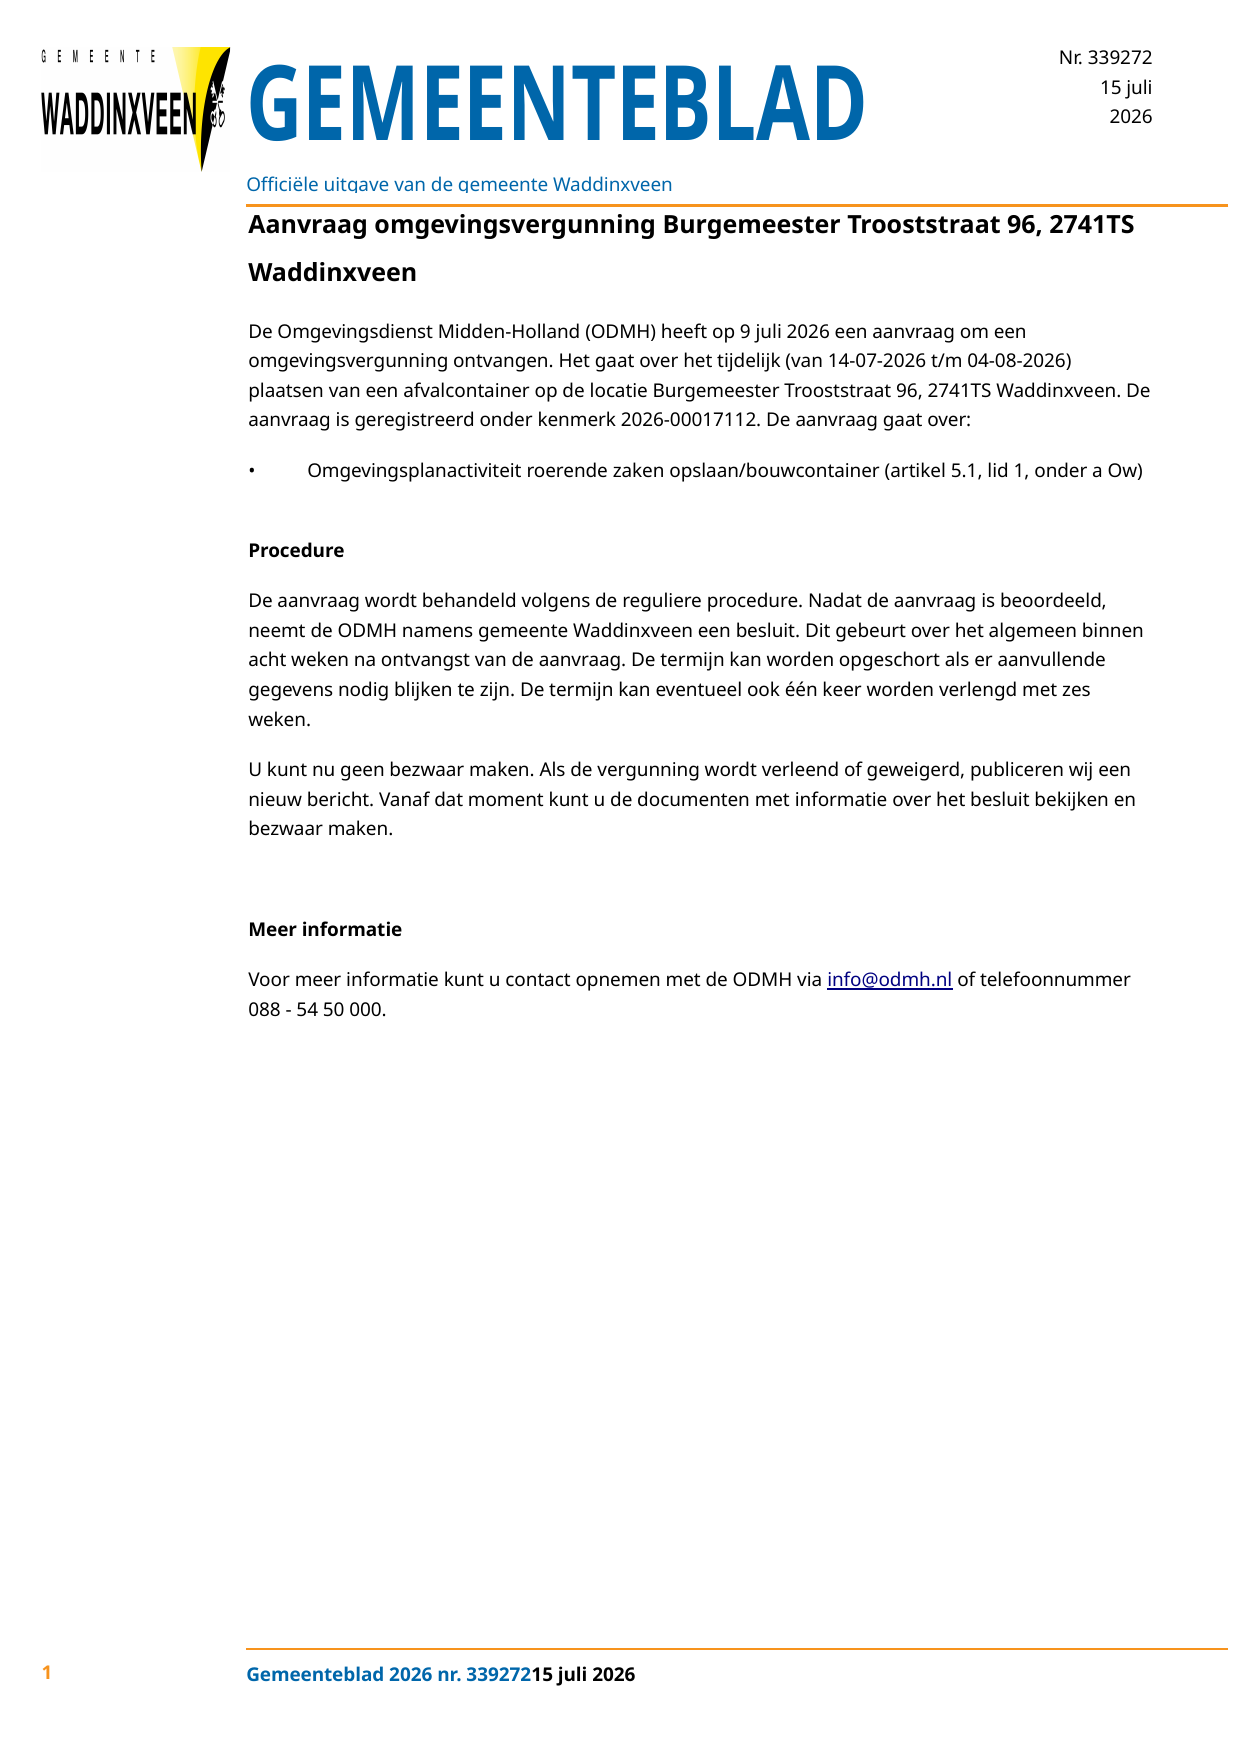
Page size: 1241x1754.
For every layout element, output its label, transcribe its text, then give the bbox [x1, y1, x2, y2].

list Omgevingsplanactiviteit roerende zaken opslaan/bouwcontainer (artikel 5.1, lid 1, onder a Ow) [248, 457, 1152, 483]
picture [41, 47, 231, 172]
text Meer informatie [248, 916, 1152, 942]
text U kunt nu geen bezwaar maken. Als de vergunning wordt verleend of geweigerd, publiceren wij een nieuw bericht. Vanaf dat moment kunt u de documenten met informatie over het besluit bekijken en bezwaar maken. [248, 756, 1152, 841]
text De aanvraag wordt behandeld volgens de reguliere procedure. Nadat de aanvraag is beoordeeld, neemt de ODMH namens gemeente Waddinxveen een besluit. Dit gebeurt over het algemeen binnen acht weken na ontvangst van de aanvraag. De termijn kan worden opgeschort als er aanvullende gegevens nodig blijken te zijn. De termijn kan eventueel ook één keer worden verlengd met zes weken. [248, 587, 1152, 732]
text Procedure [248, 537, 1152, 563]
text Aanvraag omgevingsvergunning Burgemeester Trooststraat 96, 2741TS Waddinxveen [248, 207, 1152, 288]
text Voor meer informatie kunt u contact opnemen met de ODMH via info@odmh.nl of telefoonnummer 088 - 54 50 000. [248, 967, 1152, 1022]
text De Omgevingsdienst Midden-Holland (ODMH) heeft op 9 juli 2026 een aanvraag om een omgevingsvergunning ontvangen. Het gaat over het tijdelijk (van 14-07-2026 t/m 04-08-2026) plaatsen van een afvalcontainer op de locatie Burgemeester Trooststraat 96, 2741TS Waddinxveen. De aanvraag is geregistreerd onder kenmerk 2026-00017112. De aanvraag gaat over: [248, 318, 1152, 432]
